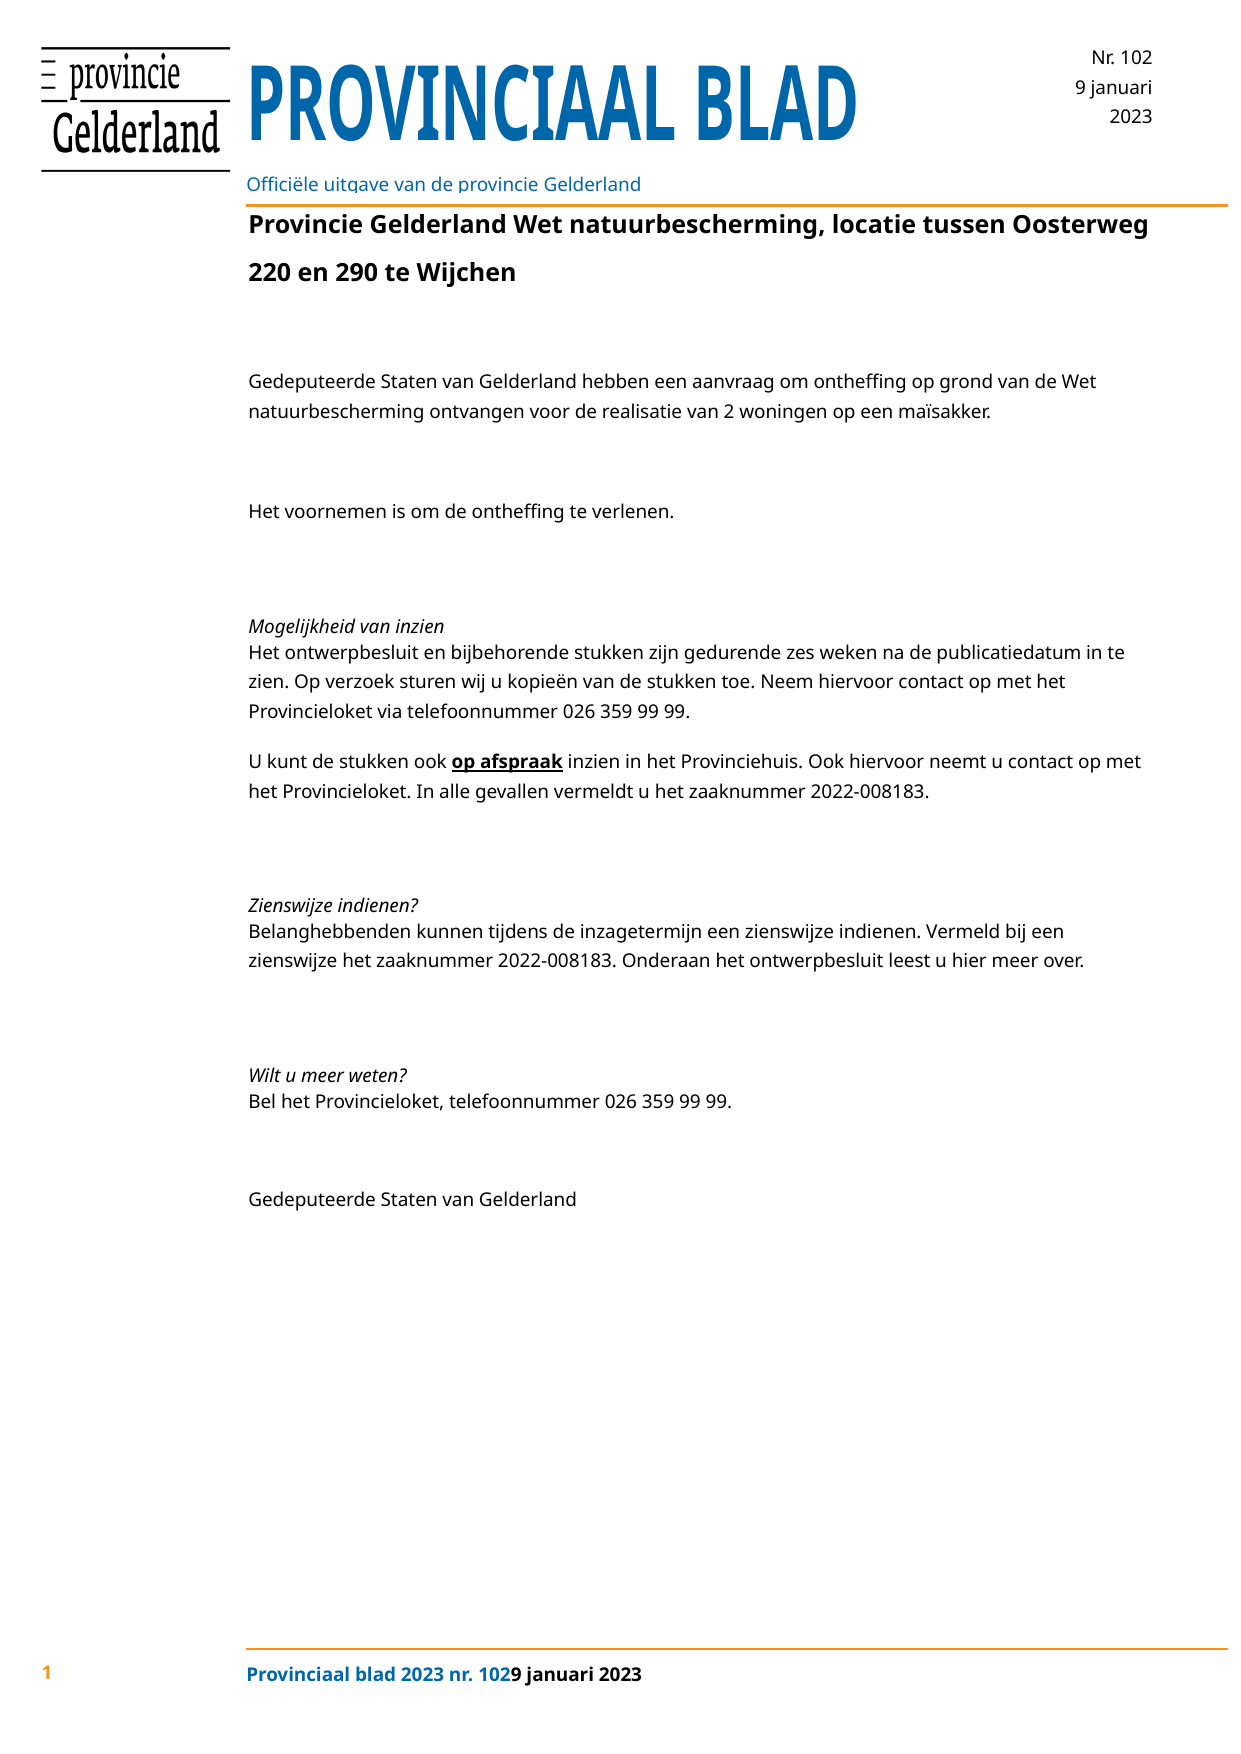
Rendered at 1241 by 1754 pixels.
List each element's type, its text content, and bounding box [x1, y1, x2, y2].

text Gedeputeerde Staten van Gelderland [248, 1186, 1152, 1212]
text Gedeputeerde Staten van Gelderland hebben een aanvraag om ontheffing op grond van de Wet natuurbescherming ontvangen voor de realisatie van 2 woningen op een maïsakker. [248, 368, 1152, 424]
text Zienswijze indienen? [248, 892, 1152, 918]
text Belanghebbenden kunnen tijdens de inzagetermijn een zienswijze indienen. Vermeld bij een zienswijze het zaaknummer 2022-008183. Onderaan het ontwerpbesluit leest u hier meer over. [248, 918, 1152, 973]
picture [41, 47, 231, 172]
text Het ontwerpbesluit en bijbehorende stukken zijn gedurende zes weken na de publicatiedatum in te zien. Op verzoek sturen wij u kopieën van de stukken toe. Neem hiervoor contact op met het Provincieloket via telefoonnummer 026 359 99 99. [248, 639, 1152, 724]
text U kunt de stukken ook op afspraak inzien in het Provinciehuis. Ook hiervoor neemt u contact op met het Provincieloket. In alle gevallen vermeldt u het zaaknummer 2022-008183. [248, 748, 1152, 804]
text Mogelijkheid van inzien [248, 613, 1152, 639]
text Wilt u meer weten? [248, 1062, 1152, 1088]
text Het voornemen is om de ontheffing te verlenen. [248, 499, 1152, 524]
text Bel het Provincieloket, telefoonnummer 026 359 99 99. [248, 1088, 1152, 1113]
text Provincie Gelderland Wet natuurbescherming, locatie tussen Oosterweg 220 en 290 te Wijchen [248, 207, 1152, 288]
